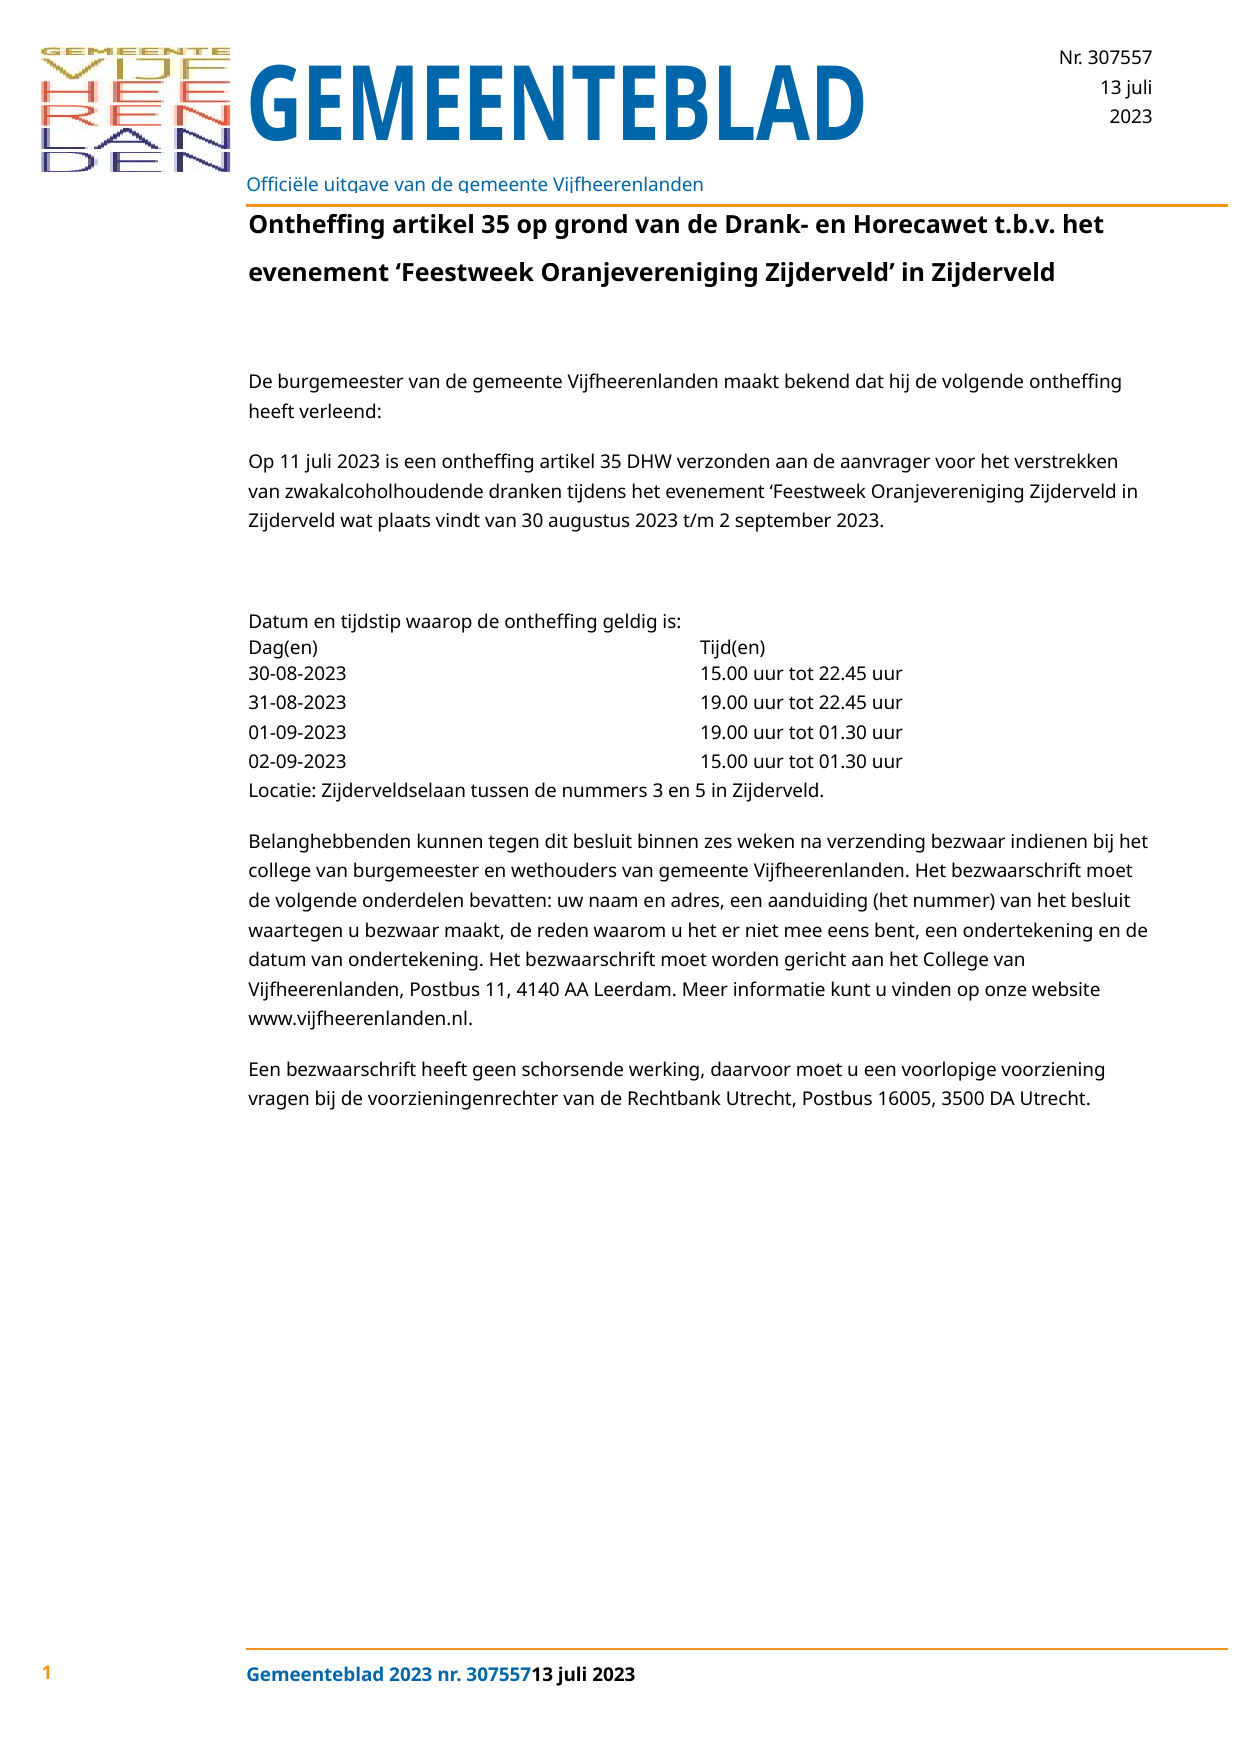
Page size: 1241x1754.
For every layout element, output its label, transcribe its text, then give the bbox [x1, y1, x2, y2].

table_cell Dag(en) [248, 634, 700, 660]
text Op 11 juli 2023 is een ontheffing artikel 35 DHW verzonden aan de aanvrager voor het verstrekken van zwakalcoholhoudende dranken tijdens het evenement ‘Feestweek Oranjevereniging Zijderveld in Zijderveld wat plaats vindt van 30 augustus 2023 t/m 2 september 2023. [248, 448, 1152, 533]
text Een bezwaarschrift heeft geen schorsende werking, daarvoor moet u een voorlopige voorziening vragen bij de voorzieningenrechter van de Rechtbank Utrecht, Postbus 16005, 3500 DA Utrecht. [248, 1056, 1152, 1111]
picture [41, 47, 231, 172]
table_header Datum en tijdstip waarop de ontheffing geldig is: [248, 609, 700, 634]
table_cell 30-08-2023 31-08-2023 01-09-2023 02-09-2023 [248, 660, 700, 774]
table_header [700, 609, 1152, 634]
text De burgemeester van de gemeente Vijfheerenlanden maakt bekend dat hij de volgende ontheffing heeft verleend: [248, 368, 1152, 424]
text Belanghebbenden kunnen tegen dit besluit binnen zes weken na verzending bezwaar indienen bij het college van burgemeester en wethouders van gemeente Vijfheerenlanden. Het bezwaarschrift moet de volgende onderdelen bevatten: uw naam en adres, een aanduiding (het nummer) van het besluit waartegen u bezwaar maakt, de reden waarom u het er niet mee eens bent, een ondertekening en de datum van ondertekening. Het bezwaarschrift moet worden gericht aan het College van Vijfheerenlanden, Postbus 11, 4140 AA Leerdam. Meer informatie kunt u vinden op onze website www.vijfheerenlanden.nl. [248, 828, 1152, 1031]
text Locatie: Zijderveldselaan tussen de nummers 3 en 5 in Zijderveld. [248, 778, 1152, 803]
table_cell 15.00 uur tot 22.45 uur 19.00 uur tot 22.45 uur 19.00 uur tot 01.30 uur 15.00 uur tot 01.30 uur [700, 660, 1152, 774]
text Ontheffing artikel 35 op grond van de Drank- en Horecawet t.b.v. het evenement ‘Feestweek Oranjevereniging Zijderveld’ in Zijderveld [248, 207, 1152, 288]
table_cell Tijd(en) [700, 634, 1152, 660]
